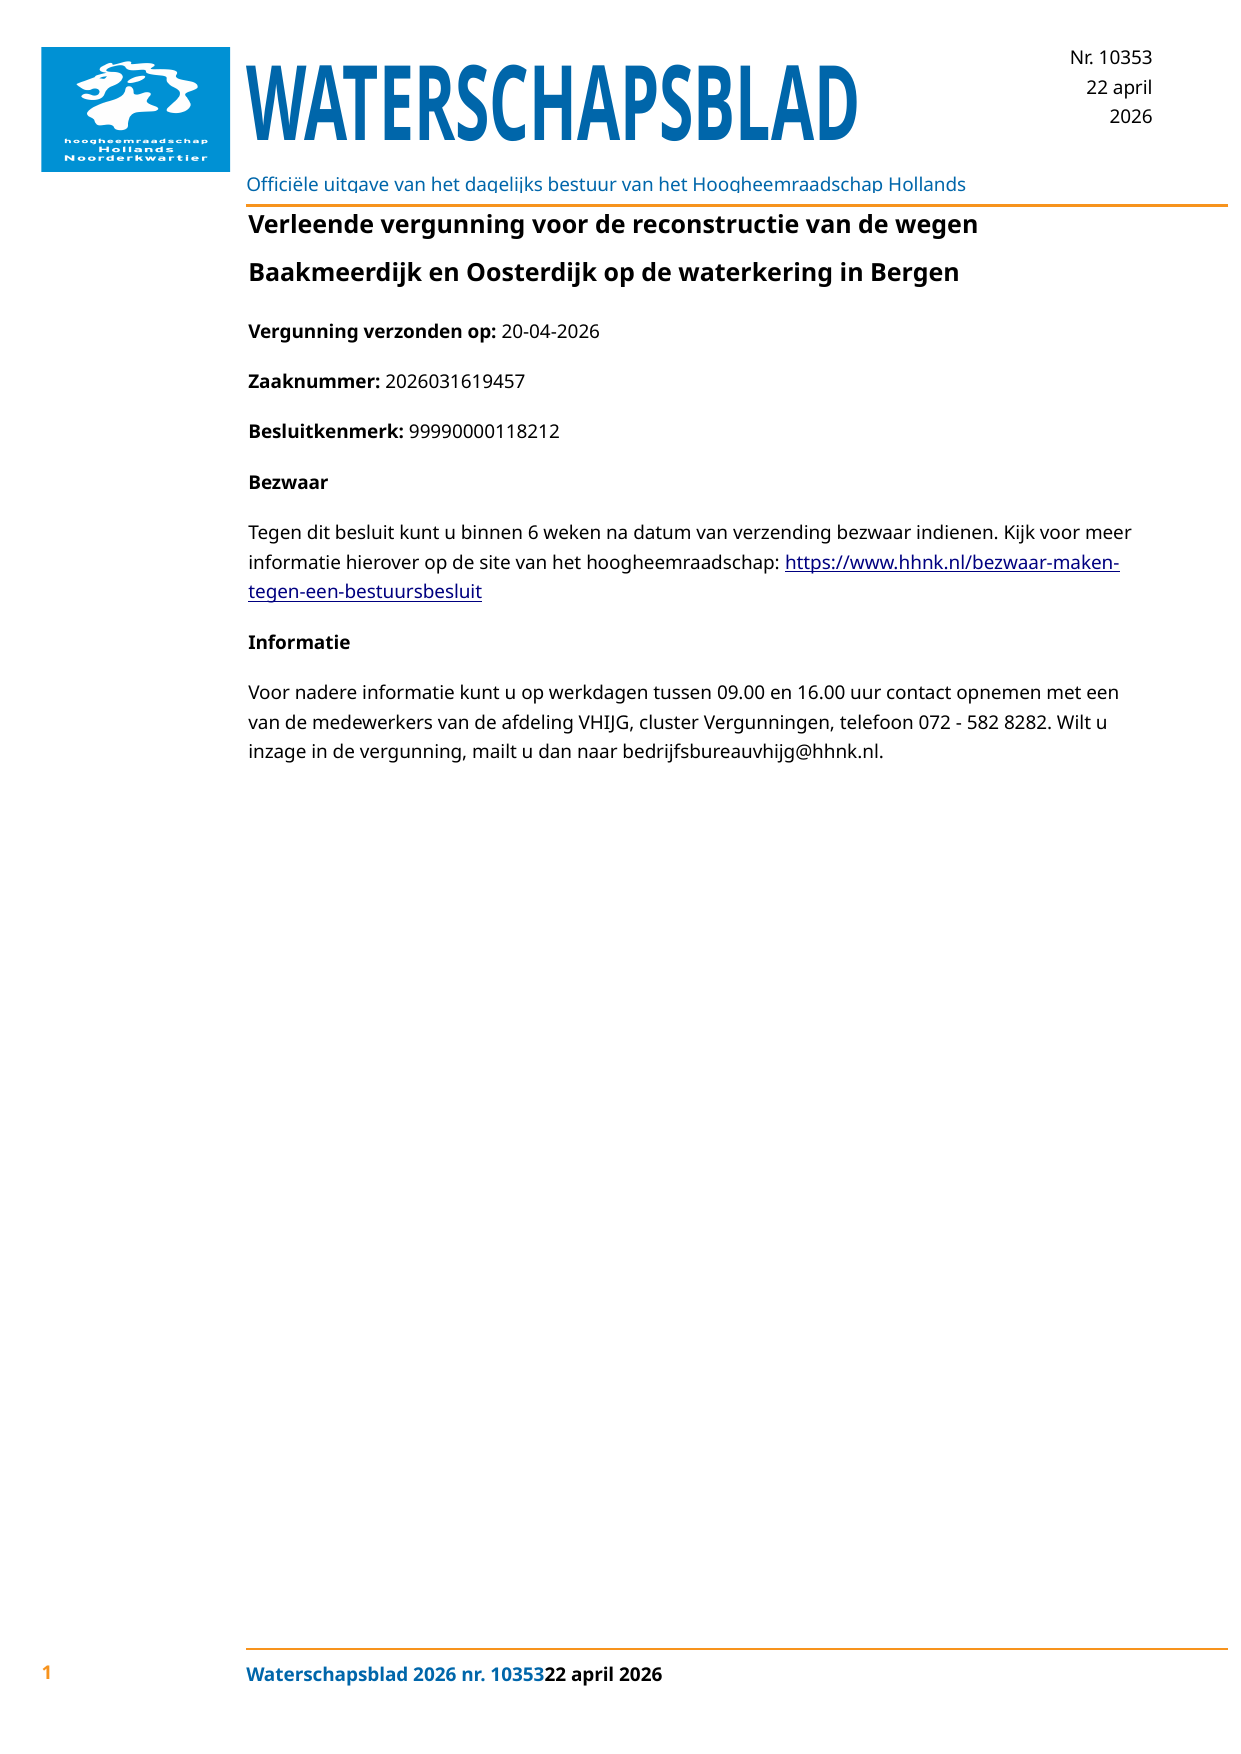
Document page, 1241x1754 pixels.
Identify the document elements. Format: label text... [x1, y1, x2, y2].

text Tegen dit besluit kunt u binnen 6 weken na datum van verzending bezwaar indienen. Kijk voor meer informatie hierover op de site van het hoogheemraadschap: https://www.hhnk.nl/bezwaar-maken-tegen-een-bestuursbesluit [248, 519, 1152, 604]
text Bezwaar [248, 469, 1152, 495]
text Verleende vergunning voor de reconstructie van de wegen Baakmeerdijk en Oosterdijk op de waterkering in Bergen [248, 207, 1152, 288]
text Informatie [248, 629, 1152, 655]
text Vergunning verzonden op: 20-04-2026 [248, 318, 1152, 344]
picture [129, 76, 144, 82]
picture [78, 64, 122, 99]
text Voor nadere informatie kunt u op werkdagen tussen 09.00 en 16.00 uur contact opnemen met een van de medewerkers van de afdeling VHIJG, cluster Vergunningen, telefoon 072 - 582 8282. Wilt u inzage in de vergunning, mailt u dan naar bedrijfsbureauvhijg@hhnk.nl. [248, 679, 1152, 764]
picture [88, 87, 157, 130]
text Besluitkenmerk: 99990000118212 [248, 419, 1152, 444]
picture [118, 62, 197, 112]
text Zaaknummer: 2026031619457 [248, 368, 1152, 394]
